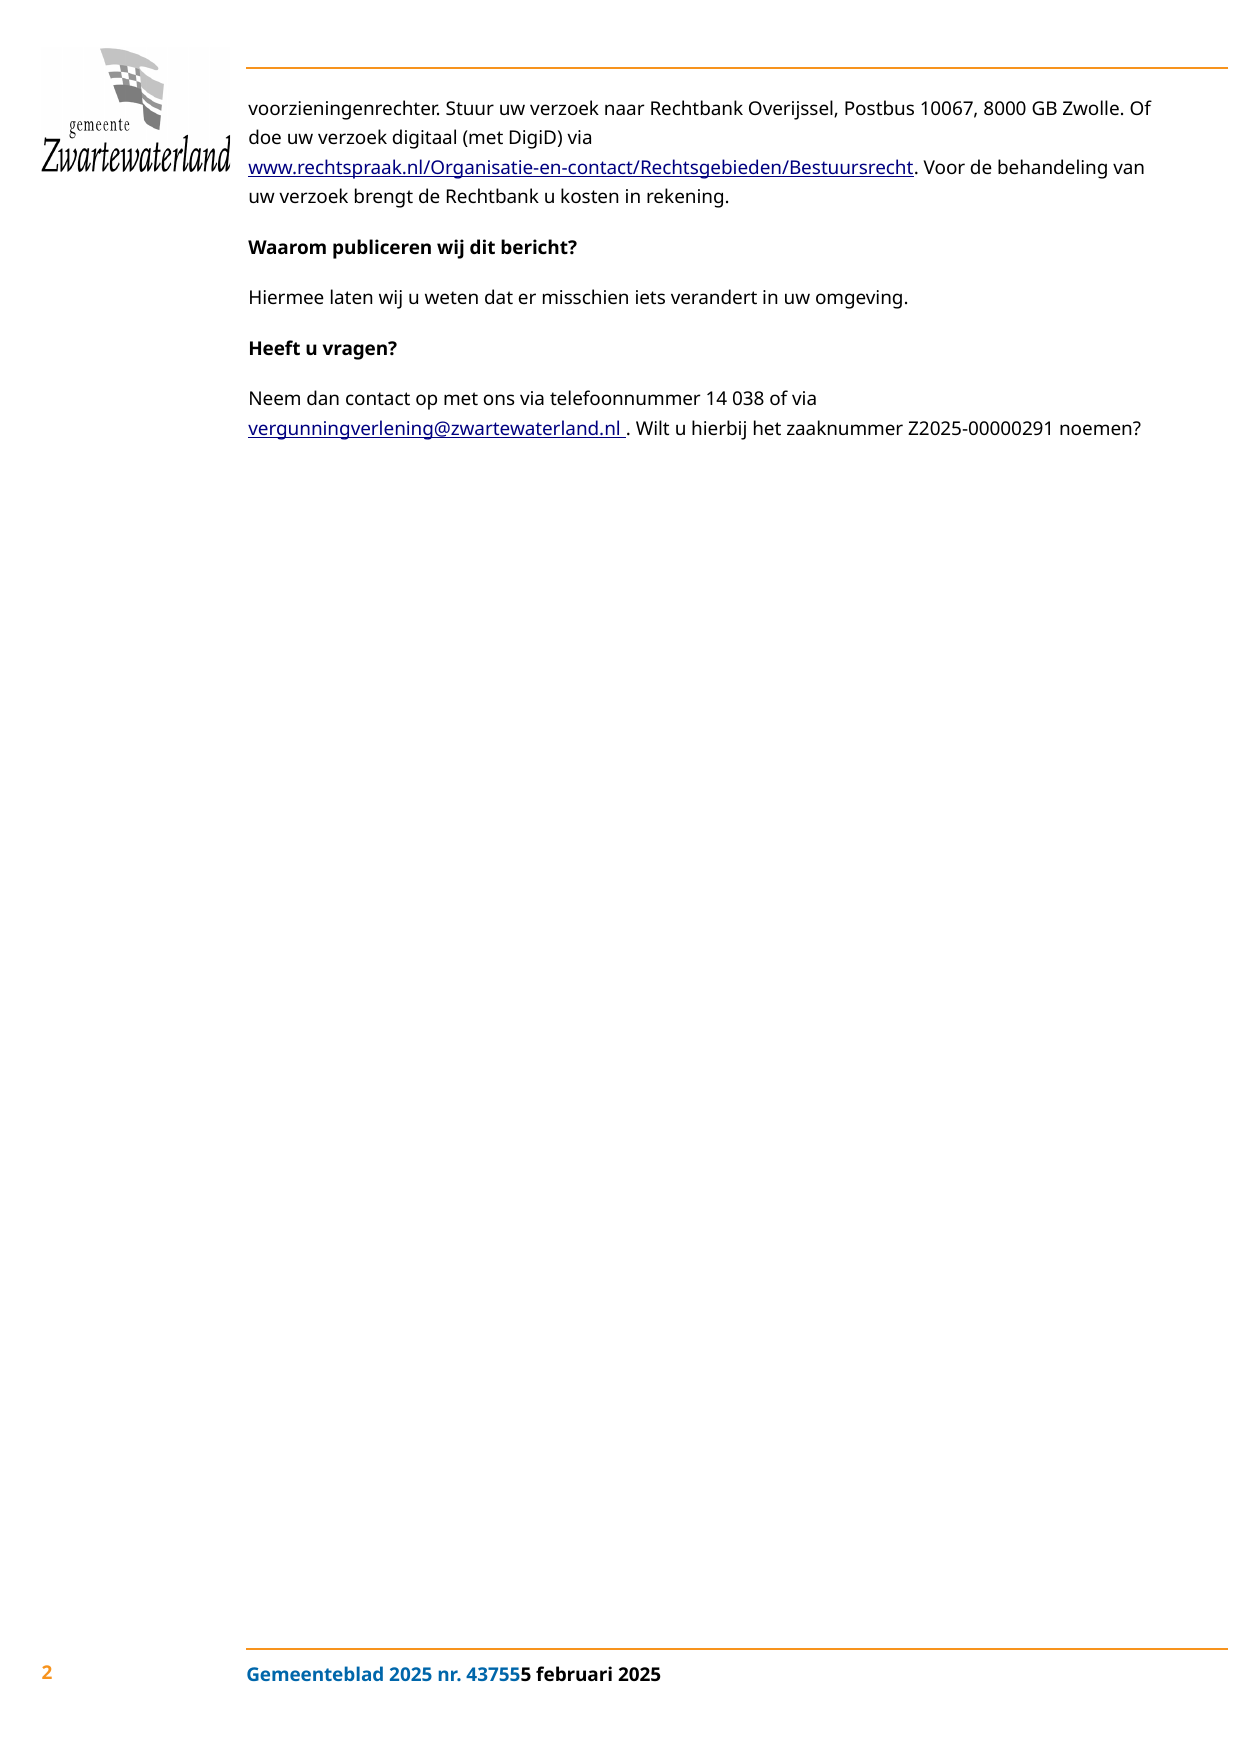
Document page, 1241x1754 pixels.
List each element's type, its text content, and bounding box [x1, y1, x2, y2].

text Neem dan contact op met ons via telefoonnummer 14 038 of via vergunningverlening@zwartewaterland.nl . Wilt u hierbij het zaaknummer Z2025-00000291 noemen? [248, 385, 1152, 441]
text voorzieningenrechter. Stuur uw verzoek naar Rechtbank Overijssel, Postbus 10067, 8000 GB Zwolle. Of doe uw verzoek digitaal (met DigiD) via www.rechtspraak.nl/Organisatie-en-contact/Rechtsgebieden/Bestuursrecht. Voor de behandeling van uw verzoek brengt de Rechtbank u kosten in rekening. [248, 95, 1152, 209]
text Hiermee laten wij u weten dat er misschien iets verandert in uw omgeving. [248, 284, 1152, 310]
text Heeft u vragen? [248, 335, 1152, 361]
text Waarom publiceren wij dit bericht? [248, 234, 1152, 260]
picture [41, 47, 231, 172]
